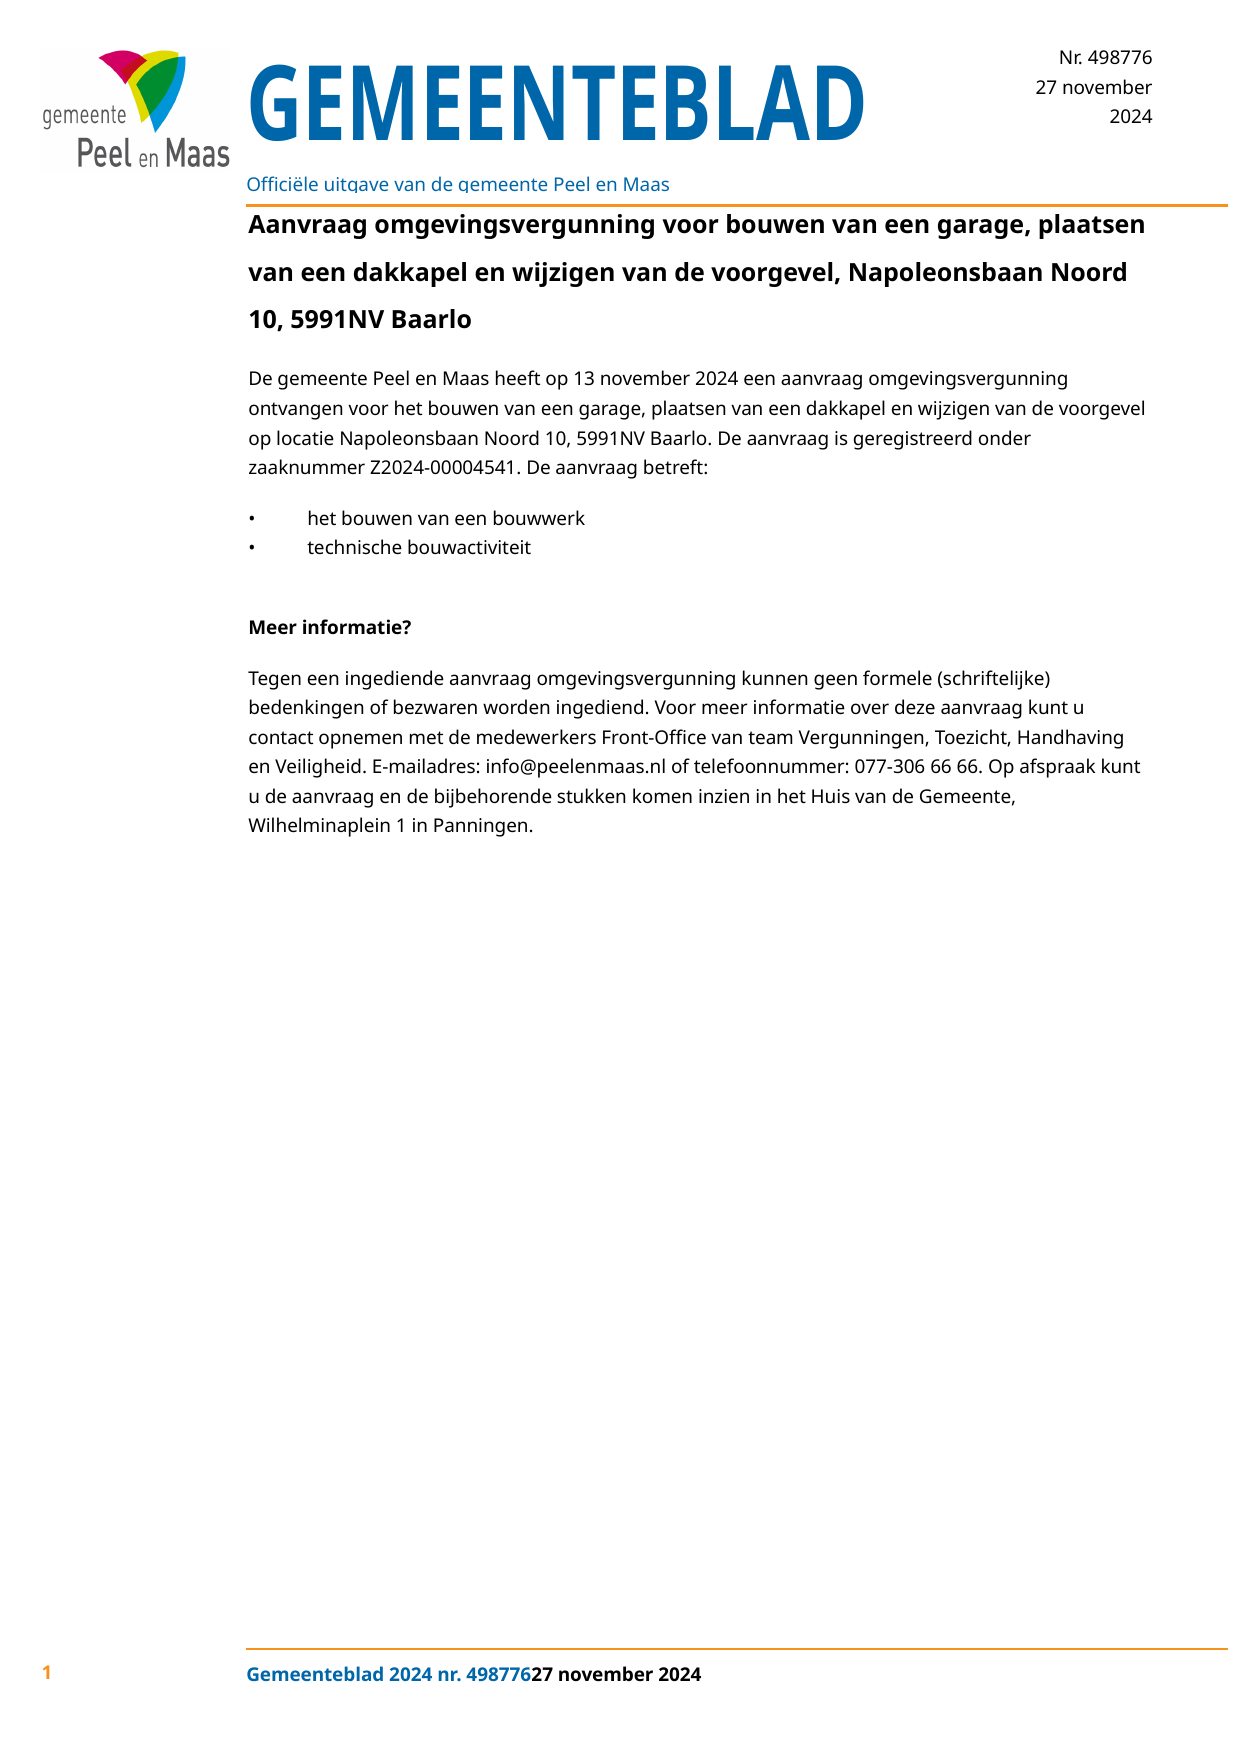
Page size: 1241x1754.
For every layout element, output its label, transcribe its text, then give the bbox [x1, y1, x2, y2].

list het bouwen van een bouwwerk [248, 505, 1152, 530]
picture [41, 47, 231, 172]
text Aanvraag omgevingsvergunning voor bouwen van een garage, plaatsen van een dakkapel en wijzigen van de voorgevel, Napoleonsbaan Noord 10, 5991NV Baarlo [248, 207, 1152, 336]
text Meer informatie? [248, 614, 1152, 640]
text Tegen een ingediende aanvraag omgevingsvergunning kunnen geen formele (schriftelijke) bedenkingen of bezwaren worden ingediend. Voor meer informatie over deze aanvraag kunt u contact opnemen met de medewerkers Front-Office van team Vergunningen, Toezicht, Handhaving en Veiligheid. E-mailadres: info@peelenmaas.nl of telefoonnummer: 077-306 66 66. Op afspraak kunt u de aanvraag en de bijbehorende stukken komen inzien in het Huis van de Gemeente, Wilhelminaplein 1 in Panningen. [248, 665, 1152, 838]
list technische bouwactiviteit [248, 534, 1152, 560]
text De gemeente Peel en Maas heeft op 13 november 2024 een aanvraag omgevingsvergunning ontvangen voor het bouwen van een garage, plaatsen van een dakkapel en wijzigen van de voorgevel op locatie Napoleonsbaan Noord 10, 5991NV Baarlo. De aanvraag is geregistreerd onder zaaknummer Z2024-00004541. De aanvraag betreft: [248, 366, 1152, 480]
